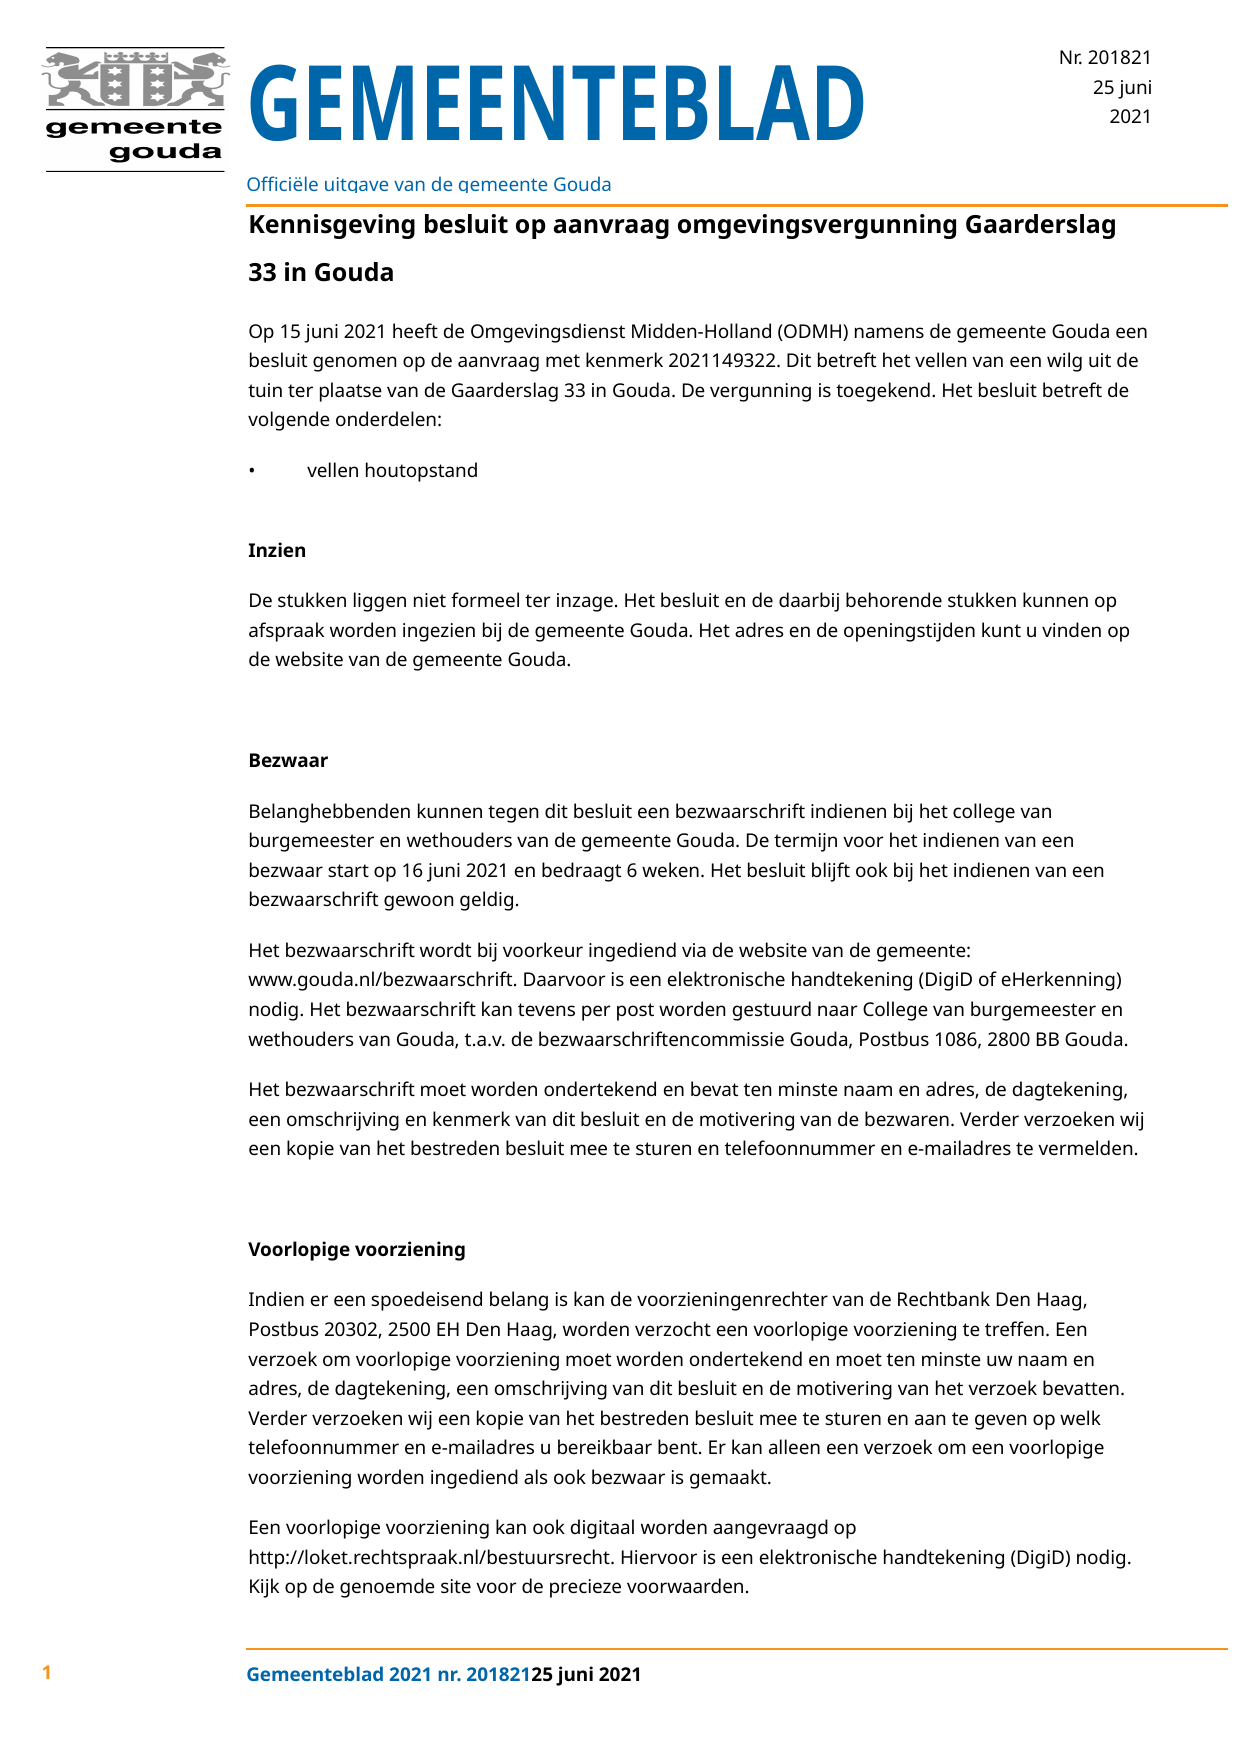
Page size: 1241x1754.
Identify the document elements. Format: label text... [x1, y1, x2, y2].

text De stukken liggen niet formeel ter inzage. Het besluit en de daarbij behorende stukken kunnen op afspraak worden ingezien bij de gemeente Gouda. Het adres en de openingstijden kunt u vinden op de website van de gemeente Gouda. [248, 587, 1152, 672]
text Belanghebbenden kunnen tegen dit besluit een bezwaarschrift indienen bij het college van burgemeester en wethouders van de gemeente Gouda. De termijn voor het indienen van een bezwaar start op 16 juni 2021 en bedraagt 6 weken. Het besluit blijft ook bij het indienen van een bezwaarschrift gewoon geldig. [248, 798, 1152, 912]
text Op 15 juni 2021 heeft de Omgevingsdienst Midden-Holland (ODMH) namens de gemeente Gouda een besluit genomen op de aanvraag met kenmerk 2021149322. Dit betreft het vellen van een wilg uit de tuin ter plaatse van de Gaarderslag 33 in Gouda. De vergunning is toegekend. Het besluit betreft de volgende onderdelen: [248, 318, 1152, 432]
text Kennisgeving besluit op aanvraag omgevingsvergunning Gaarderslag 33 in Gouda [248, 207, 1152, 288]
text Een voorlopige voorziening kan ook digitaal worden aangevraagd op http://loket.rechtspraak.nl/bestuursrecht. Hiervoor is een elektronische handtekening (DigiD) nodig. Kijk op de genoemde site voor de precieze voorwaarden. [248, 1514, 1152, 1599]
text Bezwaar [248, 747, 1152, 773]
text Inzien [248, 537, 1152, 563]
text Het bezwaarschrift moet worden ondertekend en bevat ten minste naam en adres, de dagtekening, een omschrijving en kenmerk van dit besluit en de motivering van de bezwaren. Verder verzoeken wij een kopie van het bestreden besluit mee te sturen en telefoonnummer en e-mailadres te vermelden. [248, 1076, 1152, 1161]
text Indien er een spoedeisend belang is kan de voorzieningenrechter van de Rechtbank Den Haag, Postbus 20302, 2500 EH Den Haag, worden verzocht een voorlopige voorziening te treffen. Een verzoek om voorlopige voorziening moet worden ondertekend en moet ten minste uw naam en adres, de dagtekening, een omschrijving van dit besluit en de motivering van het verzoek bevatten. Verder verzoeken wij een kopie van het bestreden besluit mee te sturen en aan te geven op welk telefoonnummer en e-mailadres u bereikbaar bent. Er kan alleen een verzoek om een voorlopige voorziening worden ingediend als ook bezwaar is gemaakt. [248, 1287, 1152, 1490]
list vellen houtopstand [248, 457, 1152, 483]
picture [41, 47, 231, 172]
text Voorlopige voorziening [248, 1236, 1152, 1262]
text Het bezwaarschrift wordt bij voorkeur ingediend via de website van de gemeente: www.gouda.nl/bezwaarschrift. Daarvoor is een elektronische handtekening (DigiD of eHerkenning) nodig. Het bezwaarschrift kan tevens per post worden gestuurd naar College van burgemeester en wethouders van Gouda, t.a.v. de bezwaarschriftencommissie Gouda, Postbus 1086, 2800 BB Gouda. [248, 937, 1152, 1052]
